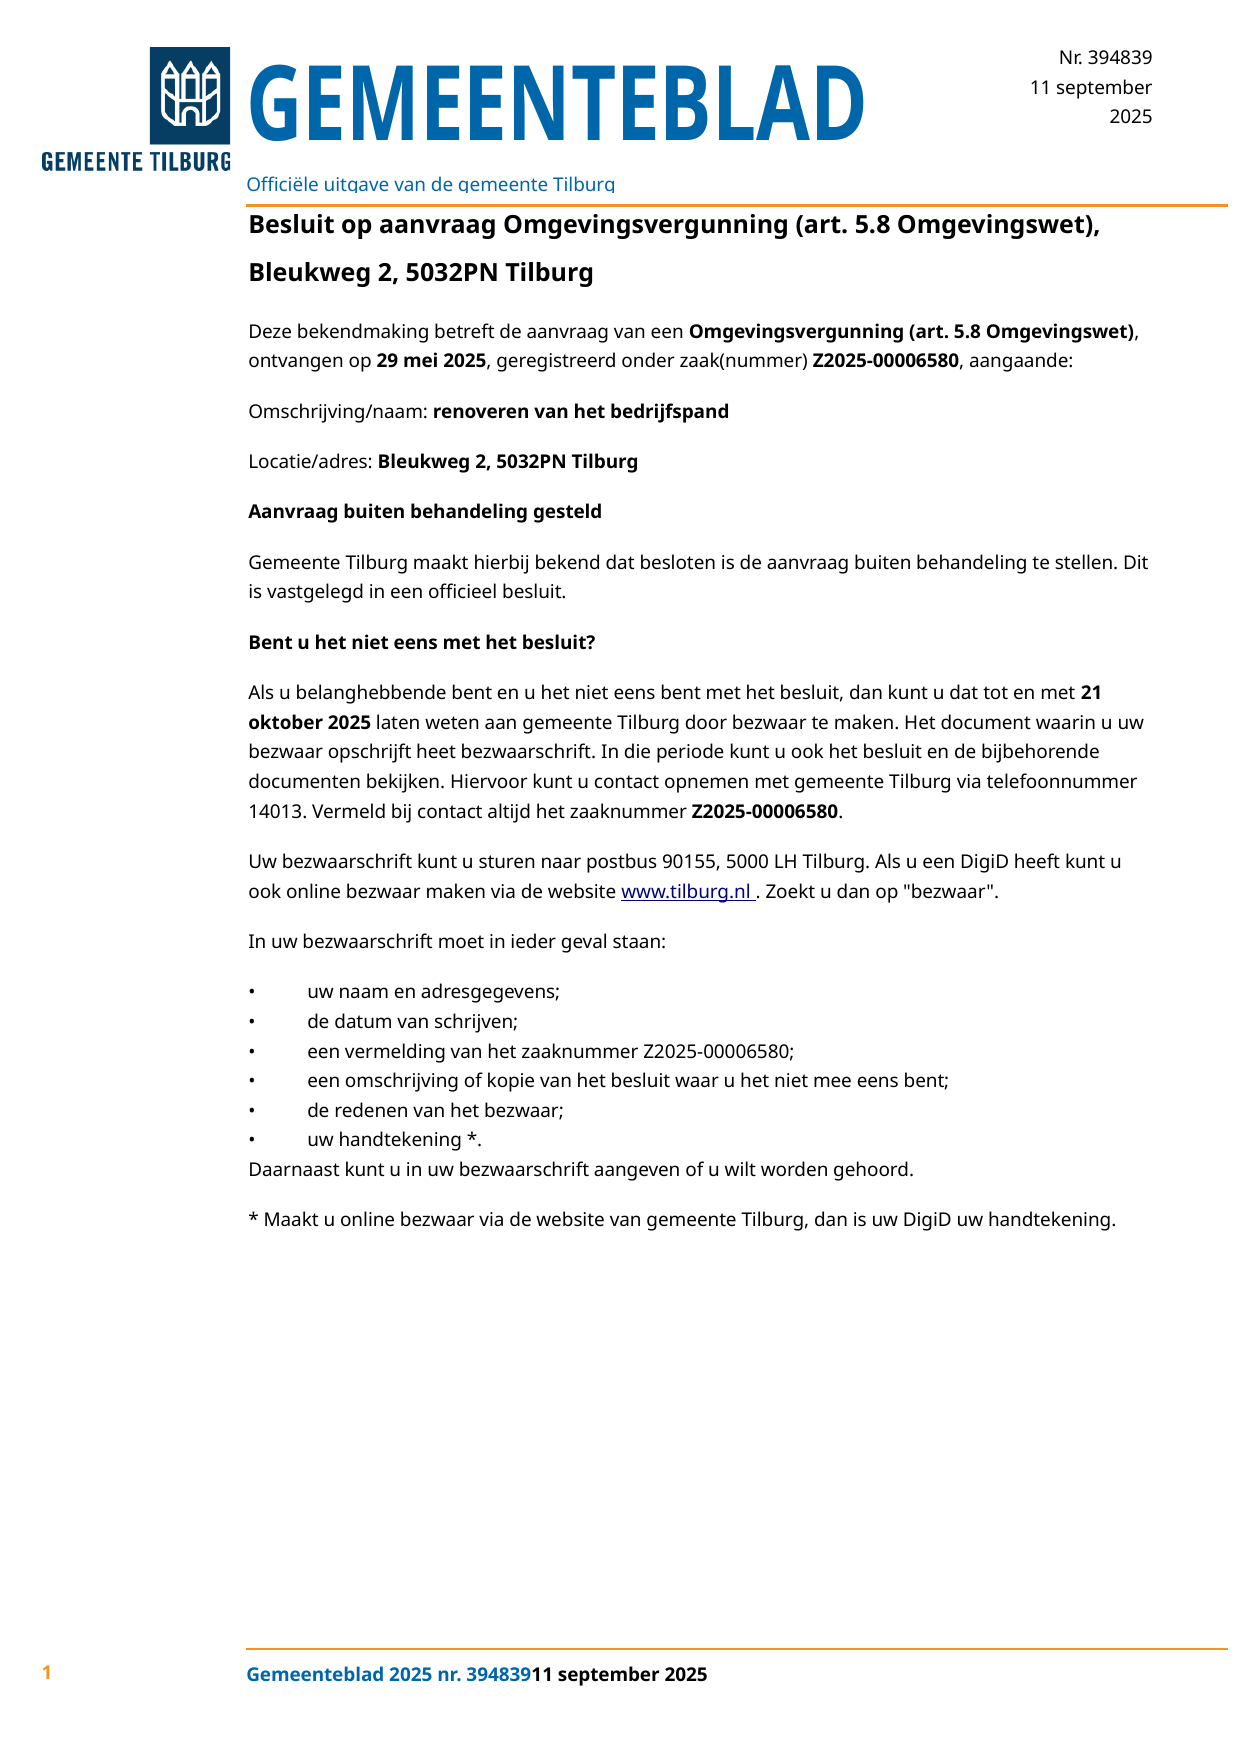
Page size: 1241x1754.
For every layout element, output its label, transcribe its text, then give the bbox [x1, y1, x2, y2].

text Als u belanghebbende bent en u het niet eens bent met het besluit, dan kunt u dat tot en met 21 oktober 2025 laten weten aan gemeente Tilburg door bezwaar te maken. Het document waarin u uw bezwaar opschrijft heet bezwaarschrift. In die periode kunt u ook het besluit en de bijbehorende documenten bekijken. Hiervoor kunt u contact opnemen met gemeente Tilburg via telefoonnummer 14013. Vermeld bij contact altijd het zaaknummer Z2025-00006580. [248, 679, 1152, 824]
text Uw bezwaarschrift kunt u sturen naar postbus 90155, 5000 LH Tilburg. Als u een DigiD heeft kunt u ook online bezwaar maken via de website www.tilburg.nl . Zoekt u dan op "bezwaar". [248, 848, 1152, 904]
list uw handtekening *. [248, 1127, 1152, 1152]
text In uw bezwaarschrift moet in ieder geval staan: [248, 928, 1152, 954]
list een vermelding van het zaaknummer Z2025-00006580; [248, 1038, 1152, 1064]
list de redenen van het bezwaar; [248, 1097, 1152, 1123]
list de datum van schrijven; [248, 1008, 1152, 1034]
list uw naam en adresgegevens; [248, 979, 1152, 1004]
text Aanvraag buiten behandeling gesteld [248, 499, 1152, 524]
text Daarnaast kunt u in uw bezwaarschrift aangeven of u wilt worden gehoord. [248, 1156, 1152, 1182]
picture [41, 47, 231, 172]
text Besluit op aanvraag Omgevingsvergunning (art. 5.8 Omgevingswet), Bleukweg 2, 5032PN Tilburg [248, 207, 1152, 288]
text Locatie/adres: Bleukweg 2, 5032PN Tilburg [248, 448, 1152, 474]
list een omschrijving of kopie van het besluit waar u het niet mee eens bent; [248, 1067, 1152, 1093]
text Deze bekendmaking betreft de aanvraag van een Omgevingsvergunning (art. 5.8 Omgevingswet), ontvangen op 29 mei 2025, geregistreerd onder zaak(nummer) Z2025-00006580, aangaande: [248, 318, 1152, 373]
text Bent u het niet eens met het besluit? [248, 629, 1152, 655]
text Omschrijving/naam: renoveren van het bedrijfspand [248, 398, 1152, 424]
text * Maakt u online bezwaar via de website van gemeente Tilburg, dan is uw DigiD uw handtekening. [248, 1207, 1152, 1232]
text Gemeente Tilburg maakt hierbij bekend dat besloten is de aanvraag buiten behandeling te stellen. Dit is vastgelegd in een officieel besluit. [248, 549, 1152, 604]
